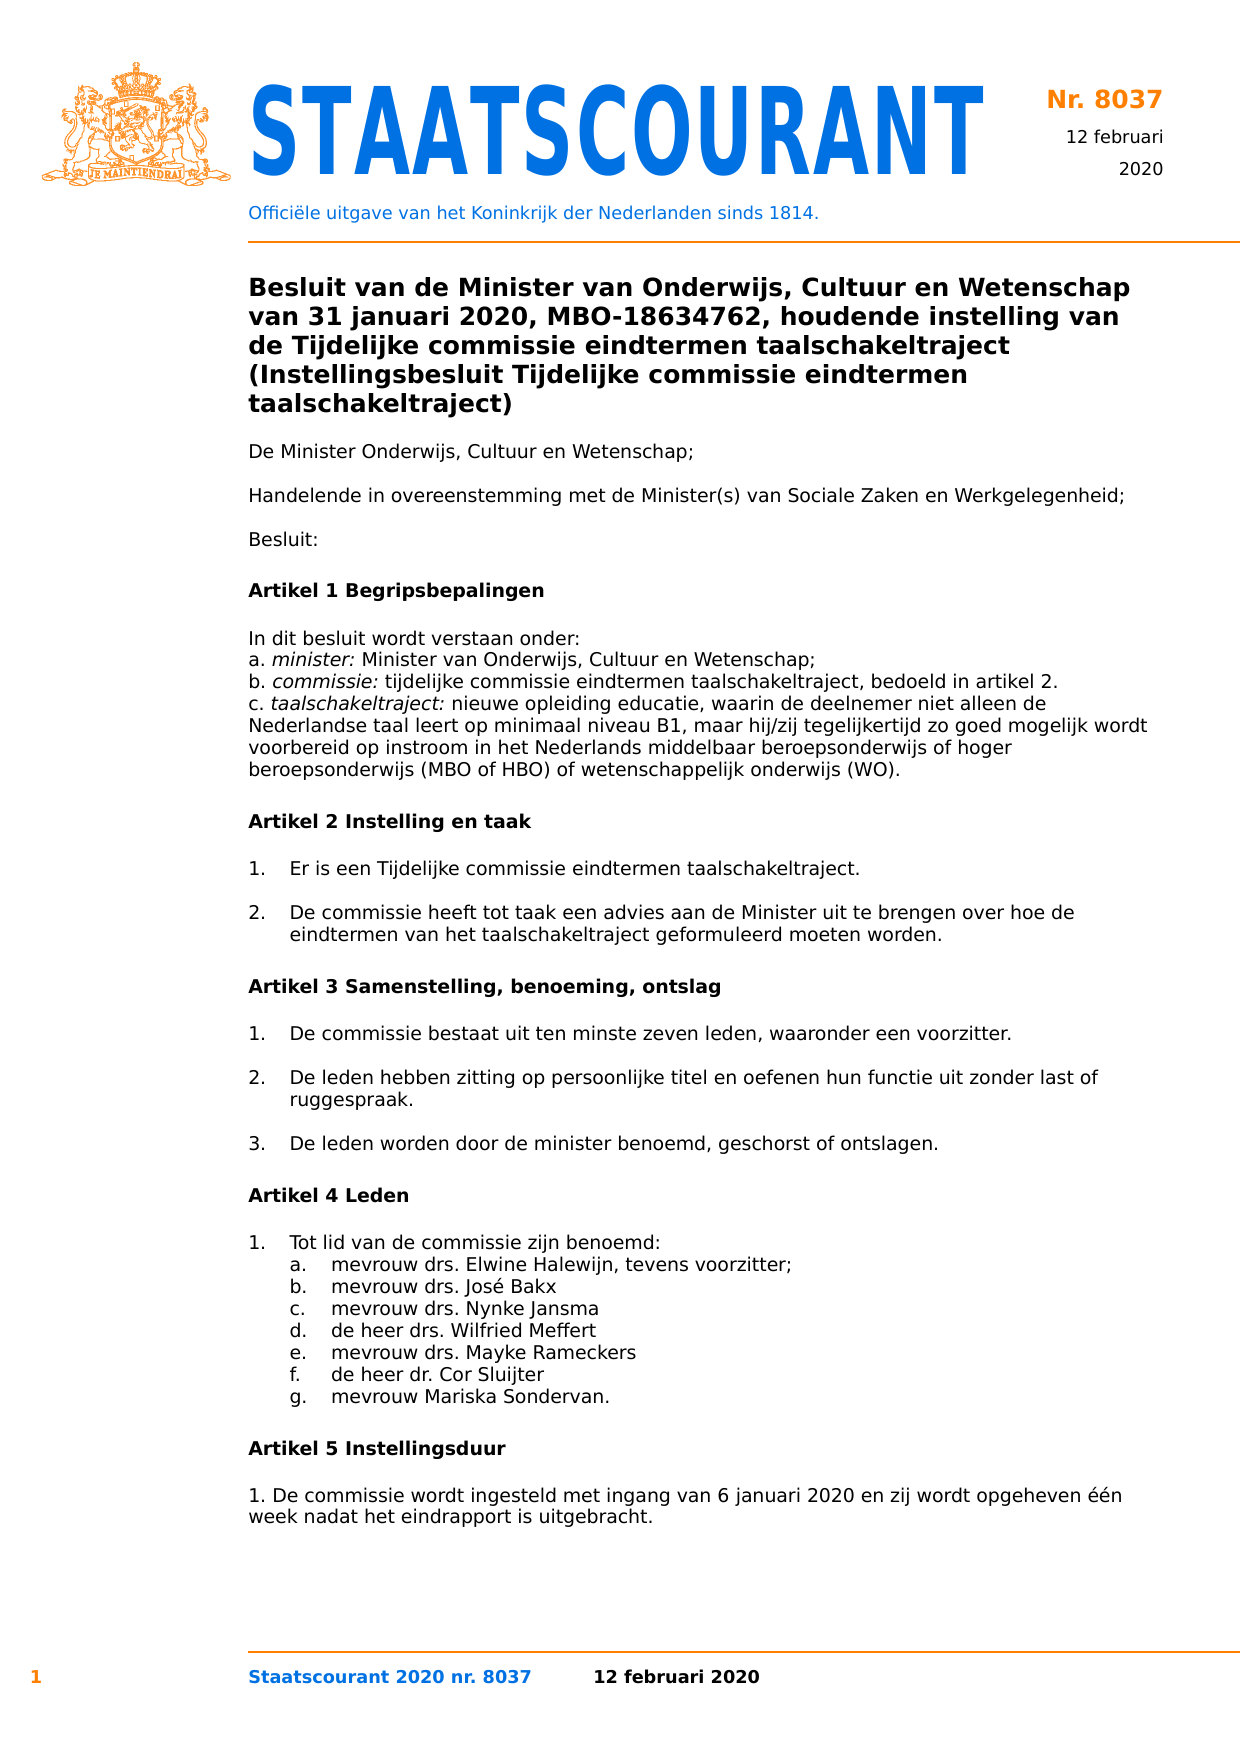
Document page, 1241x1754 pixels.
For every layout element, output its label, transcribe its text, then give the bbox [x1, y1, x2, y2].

text f. de heer dr. Cor Sluijter [289, 1363, 1163, 1386]
table_cell Officiële uitgave van het Koninkrijk der Nederlanden sinds 1814. [248, 203, 1240, 241]
text 3. De leden worden door de minister benoemd, geschorst of ontslagen. [248, 1133, 1163, 1155]
text In dit besluit wordt verstaan onder: [248, 627, 1163, 649]
text 1. Tot lid van de commissie zijn benoemd: [248, 1232, 1163, 1254]
subtitle Artikel 2 Instelling en taak [248, 811, 1163, 833]
text 1. De commissie wordt ingesteld met ingang van 6 januari 2020 en zij wordt opgeheven één week nadat het eindrapport is uitgebracht. [248, 1484, 1163, 1528]
text a. mevrouw drs. Elwine Halewijn, tevens voorzitter; [289, 1254, 1163, 1276]
text b. commissie: tijdelijke commissie eindtermen taalschakeltraject, bedoeld in artikel 2. [248, 671, 1163, 693]
subtitle Artikel 5 Instellingsduur [248, 1437, 1163, 1459]
table_cell 2020 [998, 153, 1240, 203]
text Besluit: [248, 528, 1163, 550]
text e. mevrouw drs. Mayke Rameckers [289, 1342, 1163, 1363]
text 2. De leden hebben zitting op persoonlijke titel en oefenen hun functie uit zonder last of ruggespraak. [248, 1067, 1163, 1111]
table_header Nr. 8037 [998, 62, 1240, 121]
table_cell 12 februari [998, 121, 1240, 153]
table_header STAATSCOURANT [248, 62, 998, 203]
subtitle Artikel 4 Leden [248, 1185, 1163, 1207]
text c. mevrouw drs. Nynke Jansma [289, 1298, 1163, 1319]
subtitle Besluit van de Minister van Onderwijs, Cultuur en Wetenschap van 31 januari 2020, MBO-18634762, houdende instelling van de Tijdelijke commissie eindtermen taalschakeltraject (Instellingsbesluit Tijdelijke commissie eindtermen taalschakeltraject) [248, 273, 1163, 419]
table_header [25, 62, 248, 241]
text b. mevrouw drs. José Bakx [289, 1276, 1163, 1298]
text 1. De commissie bestaat uit ten minste zeven leden, waaronder een voorzitter. [248, 1023, 1163, 1045]
text g. mevrouw Mariska Sondervan. [289, 1386, 1163, 1407]
text 1. Er is een Tijdelijke commissie eindtermen taalschakeltraject. [248, 858, 1163, 880]
subtitle Artikel 3 Samenstelling, benoeming, ontslag [248, 976, 1163, 998]
text c. taalschakeltraject: nieuwe opleiding educatie, waarin de deelnemer niet alleen de Nederlandse taal leert op minimaal niveau B1, maar hij/zij tegelijkertijd zo goed mogelijk wordt voorbereid op instroom in het Nederlands middelbaar beroepsonderwijs of hoger beroepsonderwijs (MBO of HBO) of wetenschappelijk onderwijs (WO). [248, 693, 1163, 781]
picture [41, 62, 231, 186]
text De Minister Onderwijs, Cultuur en Wetenschap; [248, 441, 1163, 463]
subtitle Artikel 1 Begripsbepalingen [248, 580, 1163, 602]
text a. minister: Minister van Onderwijs, Cultuur en Wetenschap; [248, 649, 1163, 671]
text Handelende in overeenstemming met de Minister(s) van Sociale Zaken en Werkgelegenheid; [248, 484, 1163, 507]
text d. de heer drs. Wilfried Meffert [289, 1319, 1163, 1342]
text 2. De commissie heeft tot taak een advies aan de Minister uit te brengen over hoe de eindtermen van het taalschakeltraject geformuleerd moeten worden. [248, 902, 1163, 946]
